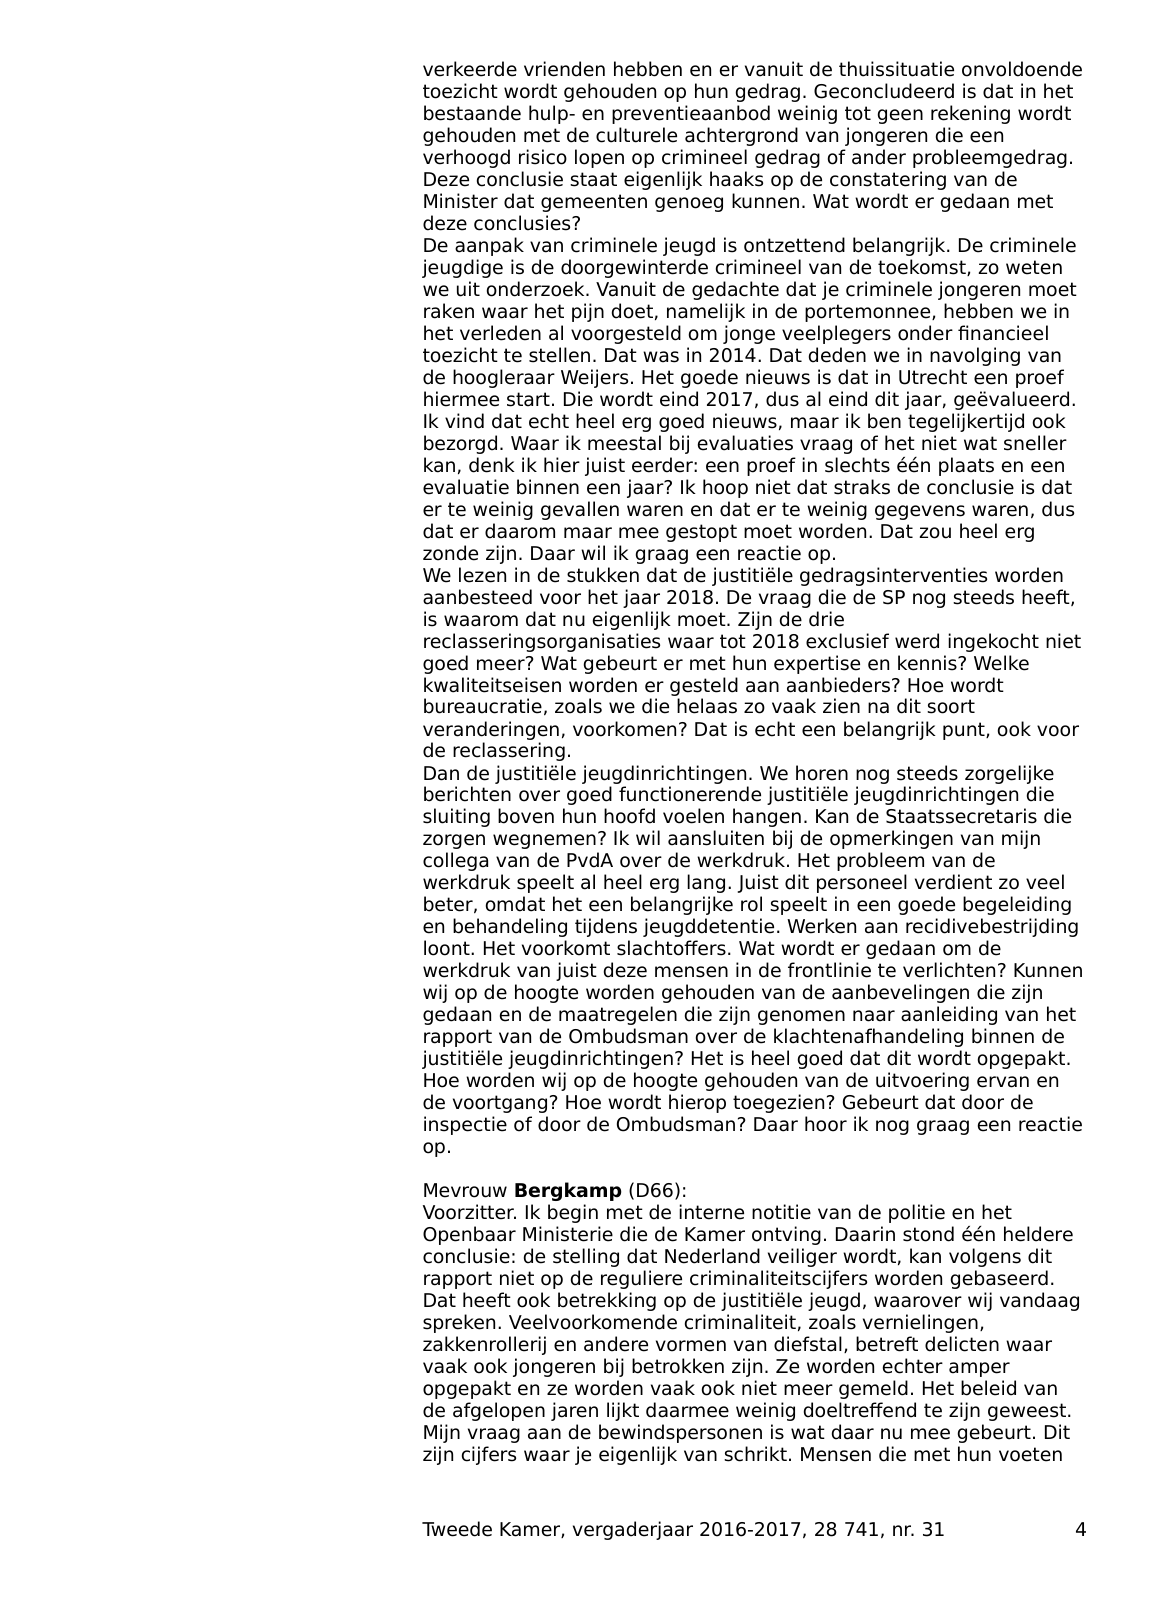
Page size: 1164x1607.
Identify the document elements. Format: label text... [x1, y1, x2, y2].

text De aanpak van criminele jeugd is ontzettend belangrijk. De criminele jeugdige is de doorgewinterde crimineel van de toekomst, zo weten we uit onderzoek. Vanuit de gedachte dat je criminele jongeren moet raken waar het pijn doet, namelijk in de portemonnee, hebben we in het verleden al voorgesteld om jonge veelplegers onder financieel toezicht te stellen. Dat was in 2014. Dat deden we in navolging van de hoogleraar Weijers. Het goede nieuws is dat in Utrecht een proef hiermee start. Die wordt eind 2017, dus al eind dit jaar, geëvalueerd. Ik vind dat echt heel erg goed nieuws, maar ik ben tegelijkertijd ook bezorgd. Waar ik meestal bij evaluaties vraag of het niet wat sneller kan, denk ik hier juist eerder: een proef in slechts één plaats en een evaluatie binnen een jaar? Ik hoop niet dat straks de conclusie is dat er te weinig gevallen waren en dat er te weinig gegevens waren, dus dat er daarom maar mee gestopt moet worden. Dat zou heel erg zonde zijn. Daar wil ik graag een reactie op. [422, 235, 1087, 564]
text verkeerde vrienden hebben en er vanuit de thuissituatie onvoldoende toezicht wordt gehouden op hun gedrag. Geconcludeerd is dat in het bestaande hulp- en preventieaanbod weinig tot geen rekening wordt gehouden met de culturele achtergrond van jongeren die een verhoogd risico lopen op crimineel gedrag of ander probleemgedrag. Deze conclusie staat eigenlijk haaks op de constatering van de Minister dat gemeenten genoeg kunnen. Wat wordt er gedaan met deze conclusies? [422, 59, 1087, 235]
text Mevrouw Bergkamp (D66): [422, 1180, 1087, 1202]
text We lezen in de stukken dat de justitiële gedragsinterventies worden aanbesteed voor het jaar 2018. De vraag die de SP nog steeds heeft, is waarom dat nu eigenlijk moet. Zijn de drie reclasseringsorganisaties waar tot 2018 exclusief werd ingekocht niet goed meer? Wat gebeurt er met hun expertise en kennis? Welke kwaliteitseisen worden er gesteld aan aanbieders? Hoe wordt bureaucratie, zoals we die helaas zo vaak zien na dit soort veranderingen, voorkomen? Dat is echt een belangrijk punt, ook voor de reclassering. [422, 564, 1087, 762]
text Voorzitter. Ik begin met de interne notitie van de politie en het Openbaar Ministerie die de Kamer ontving. Daarin stond één heldere conclusie: de stelling dat Nederland veiliger wordt, kan volgens dit rapport niet op de reguliere criminaliteitscijfers worden gebaseerd. Dat heeft ook betrekking op de justitiële jeugd, waarover wij vandaag spreken. Veelvoorkomende criminaliteit, zoals vernielingen, zakkenrollerij en andere vormen van diefstal, betreft delicten waar vaak ook jongeren bij betrokken zijn. Ze worden echter amper opgepakt en ze worden vaak ook niet meer gemeld. Het beleid van de afgelopen jaren lijkt daarmee weinig doeltreffend te zijn geweest. Mijn vraag aan de bewindspersonen is wat daar nu mee gebeurt. Dit zijn cijfers waar je eigenlijk van schrikt. Mensen die met hun voeten [422, 1202, 1087, 1466]
text Dan de justitiële jeugdinrichtingen. We horen nog steeds zorgelijke berichten over goed functionerende justitiële jeugdinrichtingen die sluiting boven hun hoofd voelen hangen. Kan de Staatssecretaris die zorgen wegnemen? Ik wil aansluiten bij de opmerkingen van mijn collega van de PvdA over de werkdruk. Het probleem van de werkdruk speelt al heel erg lang. Juist dit personeel verdient zo veel beter, omdat het een belangrijke rol speelt in een goede begeleiding en behandeling tijdens jeugddetentie. Werken aan recidivebestrijding loont. Het voorkomt slachtoffers. Wat wordt er gedaan om de werkdruk van juist deze mensen in de frontlinie te verlichten? Kunnen wij op de hoogte worden gehouden van de aanbevelingen die zijn gedaan en de maatregelen die zijn genomen naar aanleiding van het rapport van de Ombudsman over de klachtenafhandeling binnen de justitiële jeugdinrichtingen? Het is heel goed dat dit wordt opgepakt. Hoe worden wij op de hoogte gehouden van de uitvoering ervan en de voortgang? Hoe wordt hierop toegezien? Gebeurt dat door de inspectie of door de Ombudsman? Daar hoor ik nog graag een reactie op. [422, 762, 1087, 1158]
